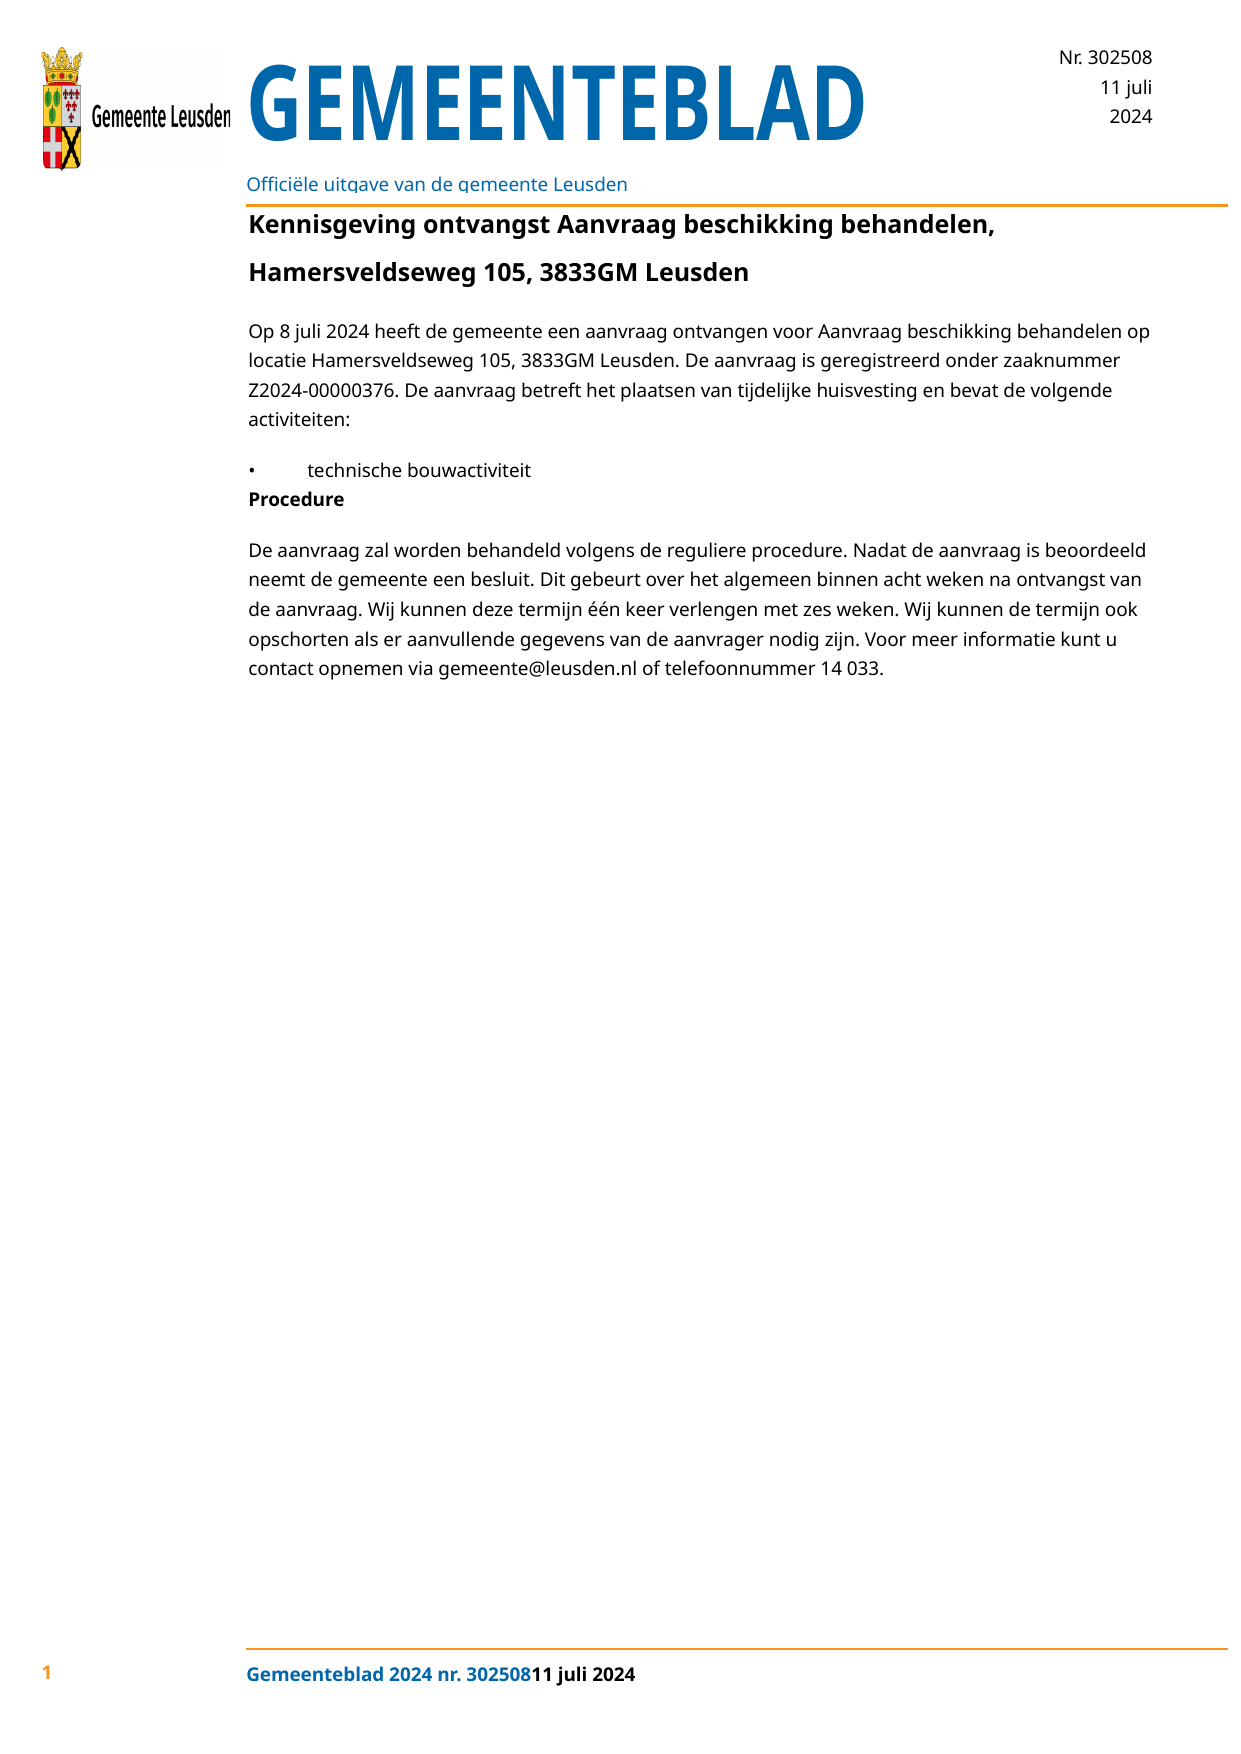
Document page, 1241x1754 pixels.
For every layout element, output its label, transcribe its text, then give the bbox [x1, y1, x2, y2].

text Procedure [248, 487, 1152, 512]
picture [41, 47, 231, 172]
text Kennisgeving ontvangst Aanvraag beschikking behandelen, Hamersveldseweg 105, 3833GM Leusden [248, 207, 1152, 288]
text Op 8 juli 2024 heeft de gemeente een aanvraag ontvangen voor Aanvraag beschikking behandelen op locatie Hamersveldseweg 105, 3833GM Leusden. De aanvraag is geregistreerd onder zaaknummer Z2024-00000376. De aanvraag betreft het plaatsen van tijdelijke huisvesting en bevat de volgende activiteiten: [248, 318, 1152, 432]
text De aanvraag zal worden behandeld volgens de reguliere procedure. Nadat de aanvraag is beoordeeld neemt de gemeente een besluit. Dit gebeurt over het algemeen binnen acht weken na ontvangst van de aanvraag. Wij kunnen deze termijn één keer verlengen met zes weken. Wij kunnen de termijn ook opschorten als er aanvullende gegevens van de aanvrager nodig zijn. Voor meer informatie kunt u contact opnemen via gemeente@leusden.nl of telefoonnummer 14 033. [248, 537, 1152, 681]
list technische bouwactiviteit [248, 457, 1152, 483]
